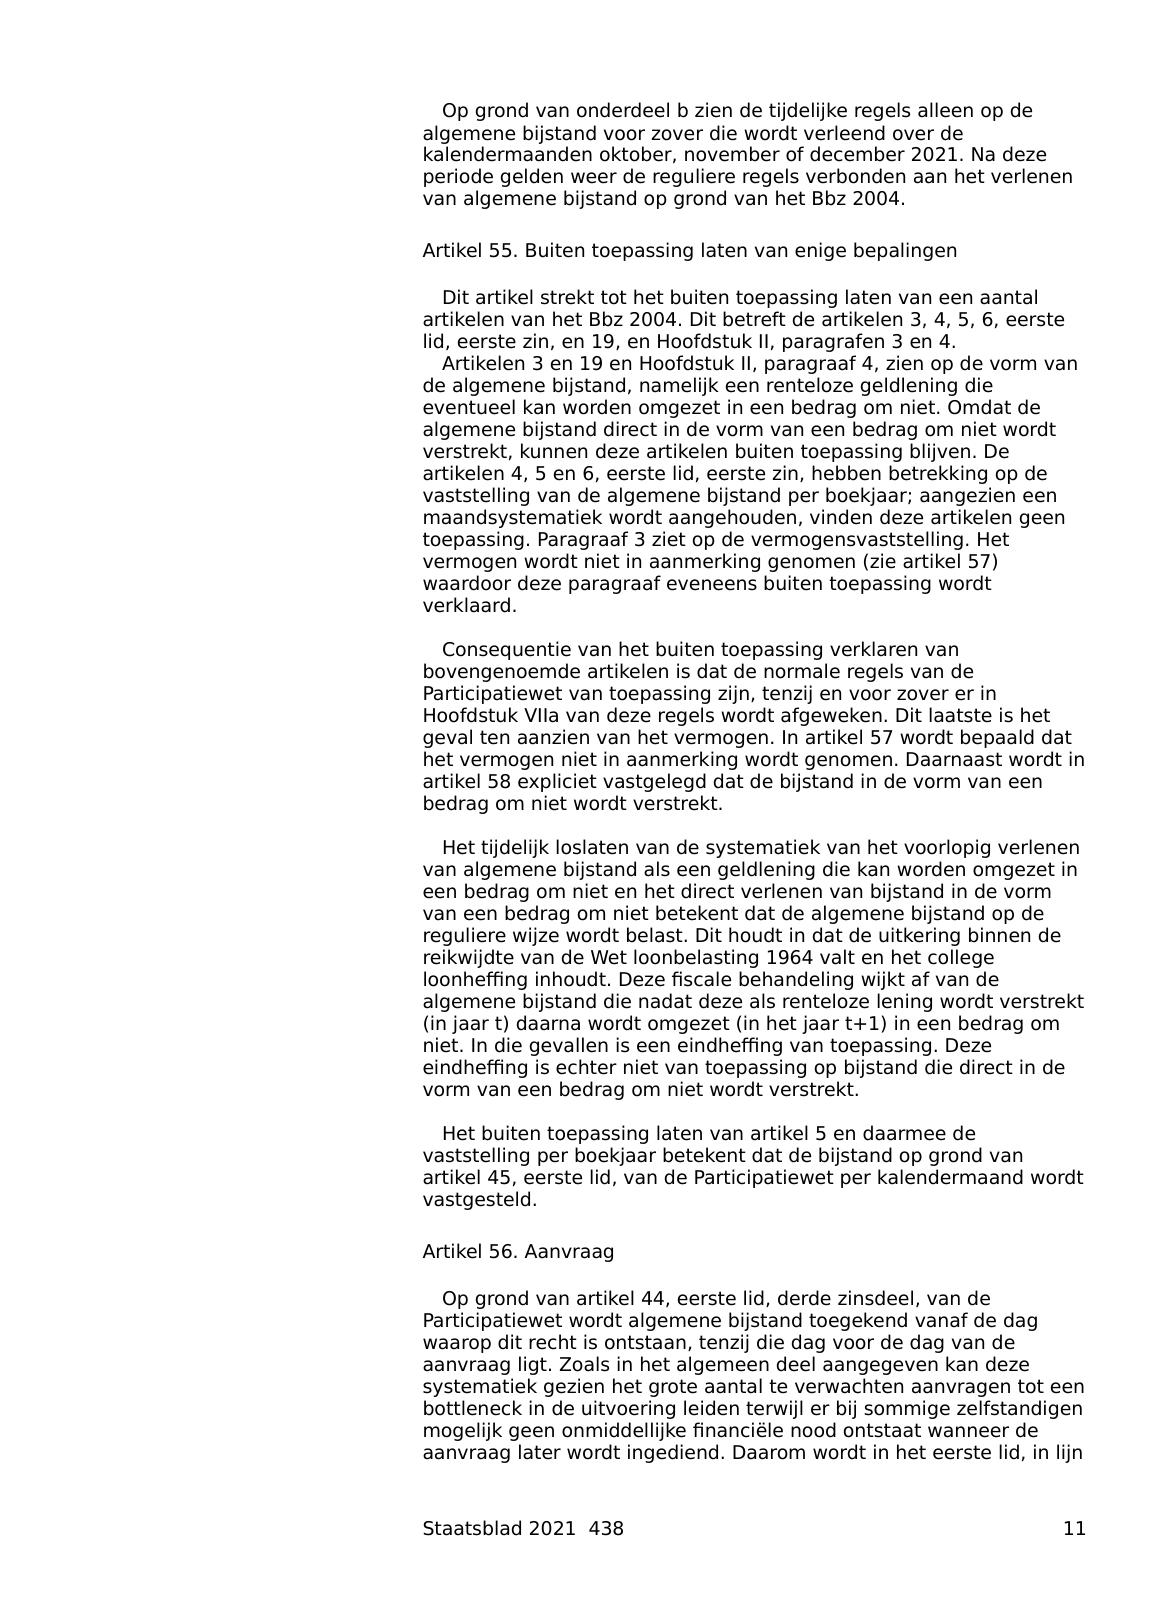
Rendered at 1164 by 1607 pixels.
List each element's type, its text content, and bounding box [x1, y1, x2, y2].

text Artikelen 3 en 19 en Hoofdstuk II, paragraaf 4, zien op de vorm van de algemene bijstand, namelijk een renteloze geldlening die eventueel kan worden omgezet in een bedrag om niet. Omdat de algemene bijstand direct in de vorm van een bedrag om niet wordt verstrekt, kunnen deze artikelen buiten toepassing blijven. De artikelen 4, 5 en 6, eerste lid, eerste zin, hebben betrekking op de vaststelling van de algemene bijstand per boekjaar; aangezien een maandsystematiek wordt aangehouden, vinden deze artikelen geen toepassing. Paragraaf 3 ziet op de vermogensvaststelling. Het vermogen wordt niet in aanmerking genomen (zie artikel 57) waardoor deze paragraaf eveneens buiten toepassing wordt verklaard. [422, 353, 1087, 617]
subtitle Artikel 55. Buiten toepassing laten van enige bepalingen [422, 240, 1087, 262]
text Het buiten toepassing laten van artikel 5 en daarmee de vaststelling per boekjaar betekent dat de bijstand op grond van artikel 45, eerste lid, van de Participatiewet per kalendermaand wordt vastgesteld. [422, 1123, 1087, 1211]
text Consequentie van het buiten toepassing verklaren van bovengenoemde artikelen is dat de normale regels van de Participatiewet van toepassing zijn, tenzij en voor zover er in Hoofdstuk VIIa van deze regels wordt afgeweken. Dit laatste is het geval ten aanzien van het vermogen. In artikel 57 wordt bepaald dat het vermogen niet in aanmerking wordt genomen. Daarnaast wordt in artikel 58 expliciet vastgelegd dat de bijstand in de vorm van een bedrag om niet wordt verstrekt. [422, 639, 1087, 815]
text Op grond van artikel 44, eerste lid, derde zinsdeel, van de Participatiewet wordt algemene bijstand toegekend vanaf de dag waarop dit recht is ontstaan, tenzij die dag voor de dag van de aanvraag ligt. Zoals in het algemeen deel aangegeven kan deze systematiek gezien het grote aantal te verwachten aanvragen tot een bottleneck in de uitvoering leiden terwijl er bij sommige zelfstandigen mogelijk geen onmiddellijke financiële nood ontstaat wanneer de aanvraag later wordt ingediend. Daarom wordt in het eerste lid, in lijn [422, 1288, 1087, 1464]
text Op grond van onderdeel b zien de tijdelijke regels alleen op de algemene bijstand voor zover die wordt verleend over de kalendermaanden oktober, november of december 2021. Na deze periode gelden weer de reguliere regels verbonden aan het verlenen van algemene bijstand op grond van het Bbz 2004. [422, 100, 1087, 210]
text Dit artikel strekt tot het buiten toepassing laten van een aantal artikelen van het Bbz 2004. Dit betreft de artikelen 3, 4, 5, 6, eerste lid, eerste zin, en 19, en Hoofdstuk II, paragrafen 3 en 4. [422, 287, 1087, 353]
subtitle Artikel 56. Aanvraag [422, 1241, 1087, 1263]
text Het tijdelijk loslaten van de systematiek van het voorlopig verlenen van algemene bijstand als een geldlening die kan worden omgezet in een bedrag om niet en het direct verlenen van bijstand in de vorm van een bedrag om niet betekent dat de algemene bijstand op de reguliere wijze wordt belast. Dit houdt in dat de uitkering binnen de reikwijdte van de Wet loonbelasting 1964 valt en het college loonheffing inhoudt. Deze fiscale behandeling wijkt af van de algemene bijstand die nadat deze als renteloze lening wordt verstrekt (in jaar t) daarna wordt omgezet (in het jaar t+1) in een bedrag om niet. In die gevallen is een eindheffing van toepassing. Deze eindheffing is echter niet van toepassing op bijstand die direct in de vorm van een bedrag om niet wordt verstrekt. [422, 837, 1087, 1101]
